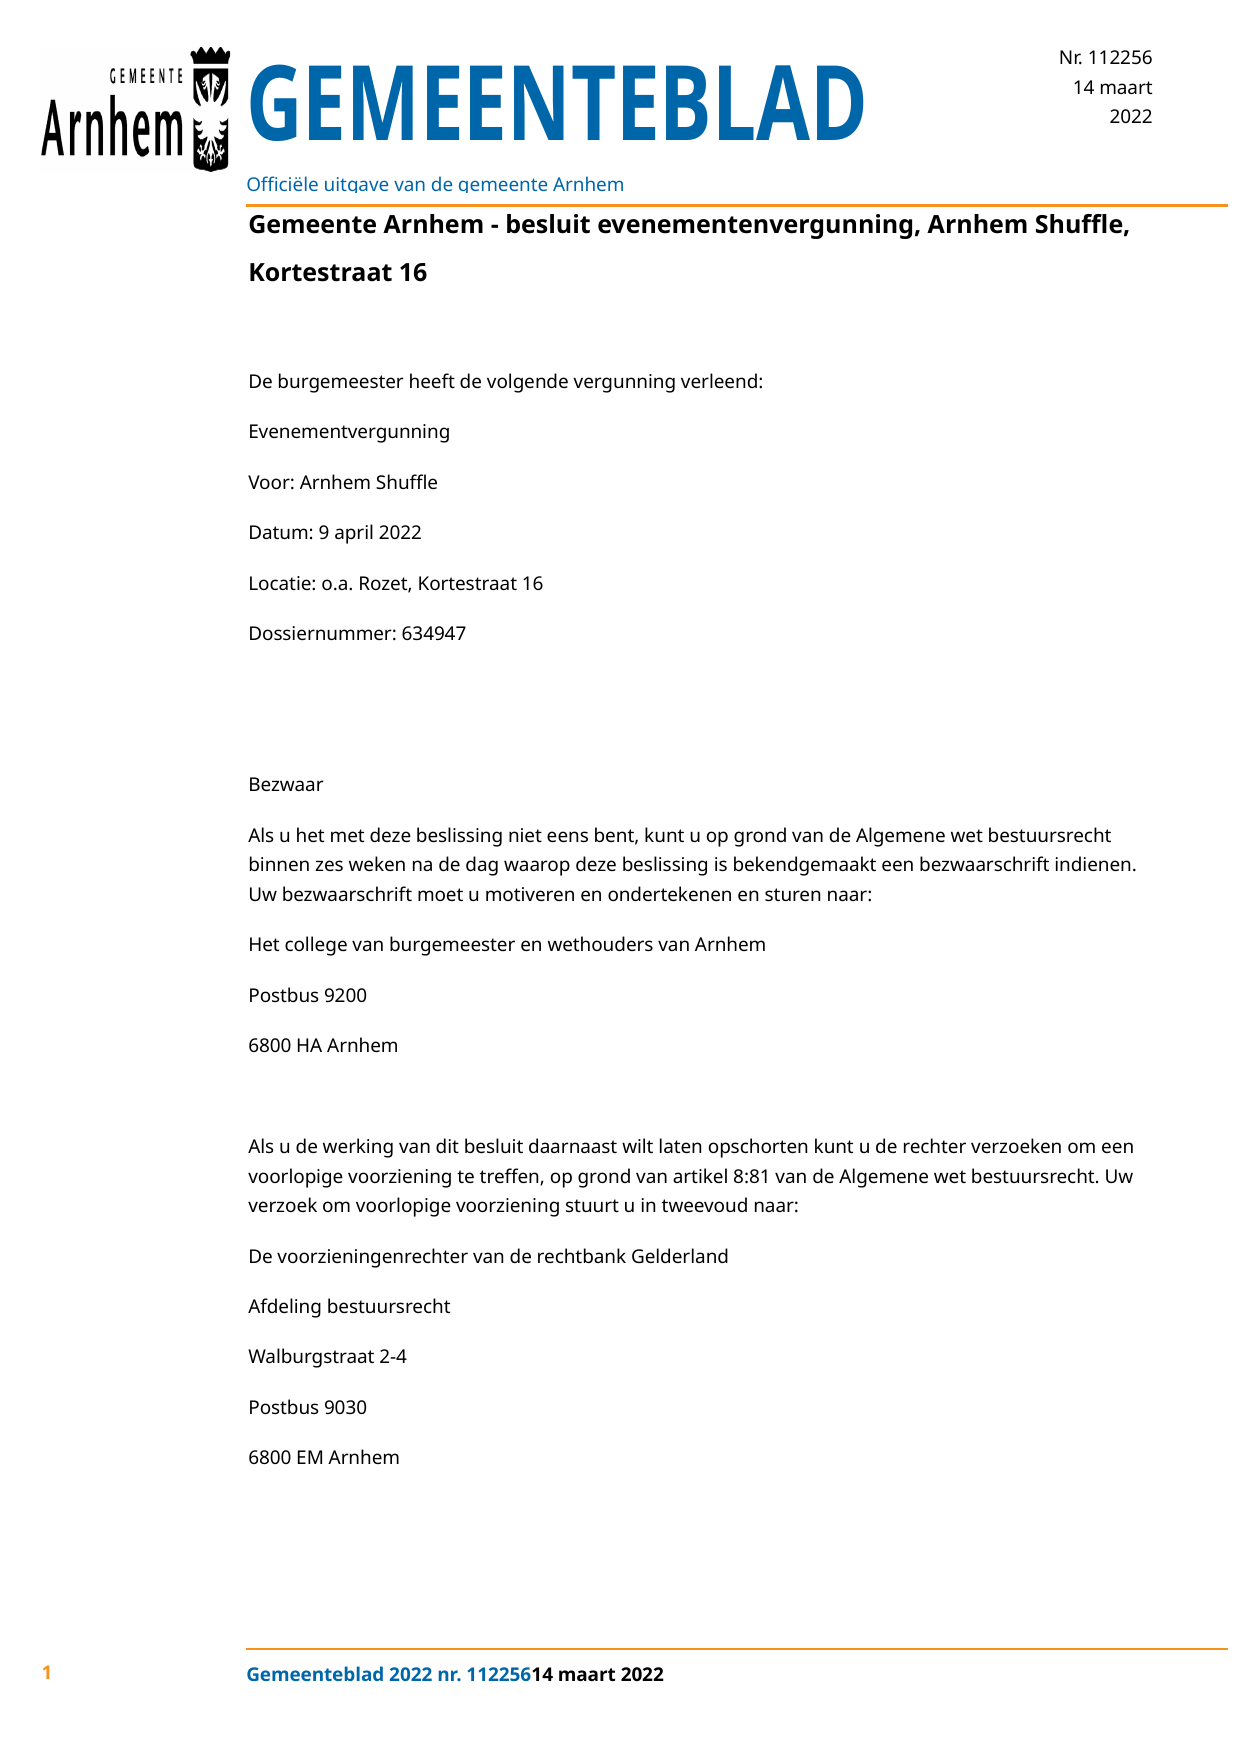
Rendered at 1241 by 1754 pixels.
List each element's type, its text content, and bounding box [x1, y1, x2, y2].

text Walburgstraat 2-4 [248, 1344, 1152, 1369]
text Postbus 9200 [248, 982, 1152, 1008]
text 6800 HA Arnhem [248, 1032, 1152, 1058]
text Als u de werking van dit besluit daarnaast wilt laten opschorten kunt u de rechter verzoeken om een voorlopige voorziening te treffen, op grond van artikel 8:81 van de Algemene wet bestuursrecht. Uw verzoek om voorlopige voorziening stuurt u in tweevoud naar: [248, 1133, 1152, 1218]
text Postbus 9030 [248, 1394, 1152, 1420]
text De burgemeester heeft de volgende vergunning verleend: [248, 368, 1152, 394]
text Het college van burgemeester en wethouders van Arnhem [248, 932, 1152, 957]
text Afdeling bestuursrecht [248, 1293, 1152, 1319]
text Evenementvergunning [248, 419, 1152, 444]
text Datum: 9 april 2022 [248, 519, 1152, 545]
text Dossiernummer: 634947 [248, 620, 1152, 646]
text 6800 EM Arnhem [248, 1444, 1152, 1470]
picture [41, 47, 231, 172]
text Voor: Arnhem Shuffle [248, 469, 1152, 495]
text Gemeente Arnhem - besluit evenementenvergunning, Arnhem Shuffle, Kortestraat 16 [248, 207, 1152, 288]
text Locatie: o.a. Rozet, Kortestraat 16 [248, 570, 1152, 596]
text De voorzieningenrechter van de rechtbank Gelderland [248, 1243, 1152, 1269]
text Bezwaar [248, 772, 1152, 797]
text Als u het met deze beslissing niet eens bent, kunt u op grond van de Algemene wet bestuursrecht binnen zes weken na de dag waarop deze beslissing is bekendgemaakt een bezwaarschrift indienen. Uw bezwaarschrift moet u motiveren en ondertekenen en sturen naar: [248, 822, 1152, 907]
